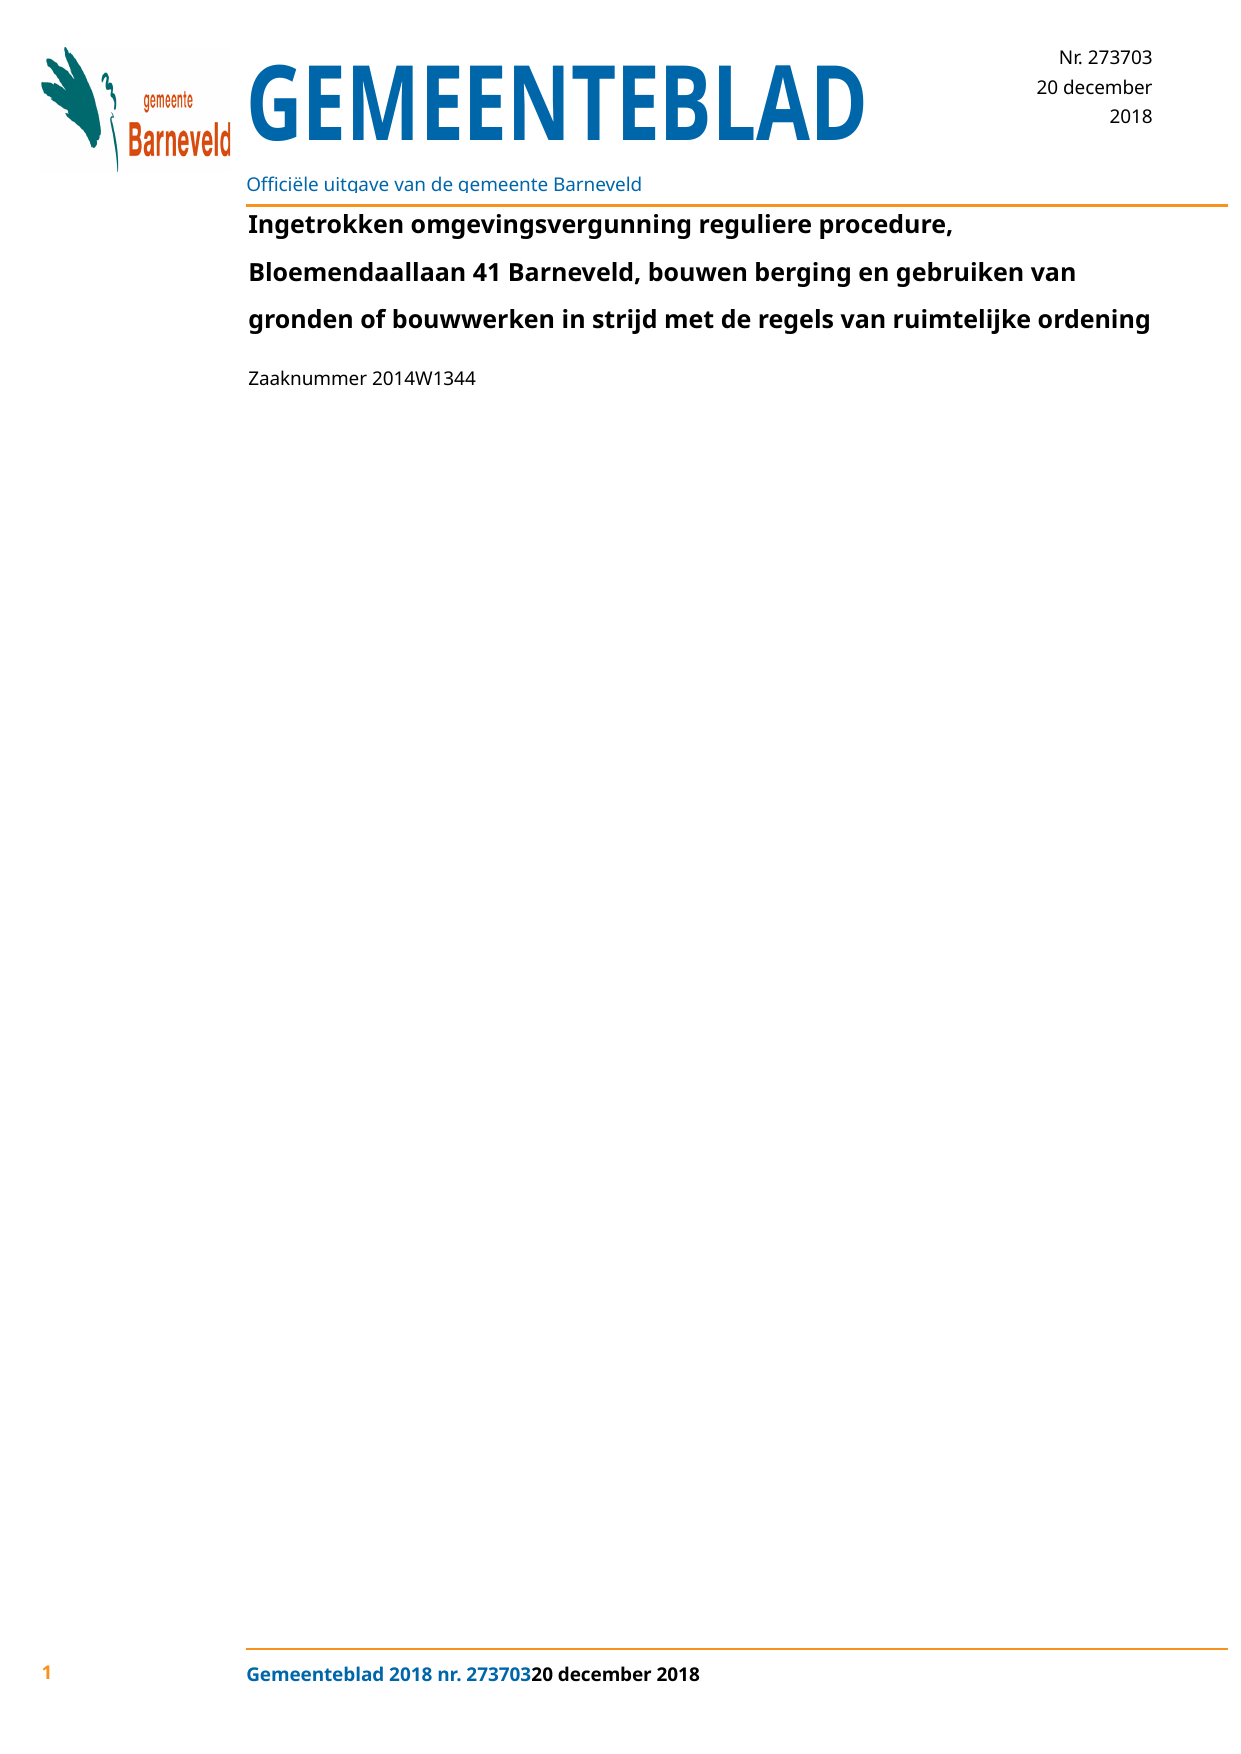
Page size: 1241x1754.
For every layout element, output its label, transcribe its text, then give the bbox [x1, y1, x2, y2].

picture [41, 47, 231, 172]
text Ingetrokken omgevingsvergunning reguliere procedure, Bloemendaallaan 41 Barneveld, bouwen berging en gebruiken van gronden of bouwwerken in strijd met de regels van ruimtelijke ordening [248, 207, 1152, 336]
text Zaaknummer 2014W1344 [248, 366, 1152, 391]
